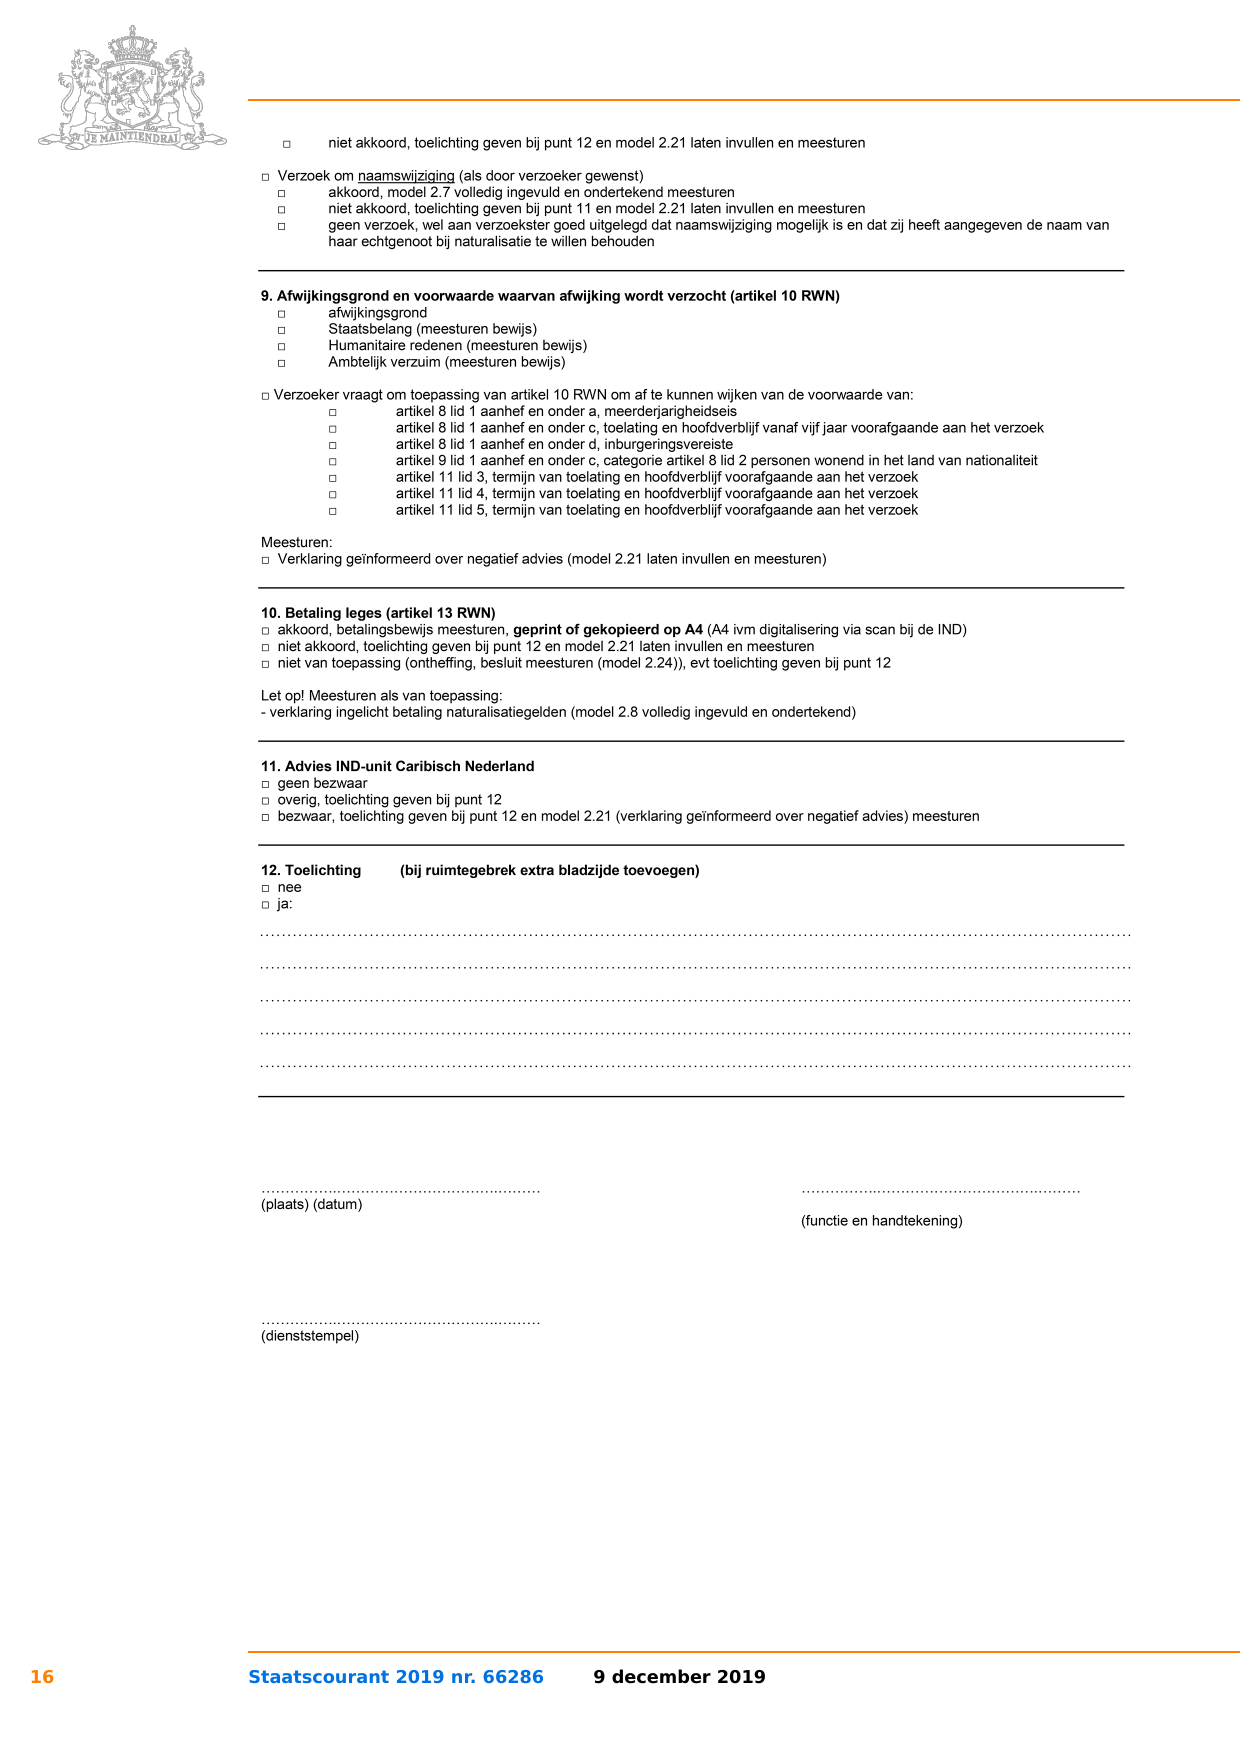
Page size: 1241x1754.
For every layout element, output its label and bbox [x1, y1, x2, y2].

picture [38, 25, 227, 150]
picture [248, 130, 1134, 1353]
text [1134, 130, 1163, 1352]
